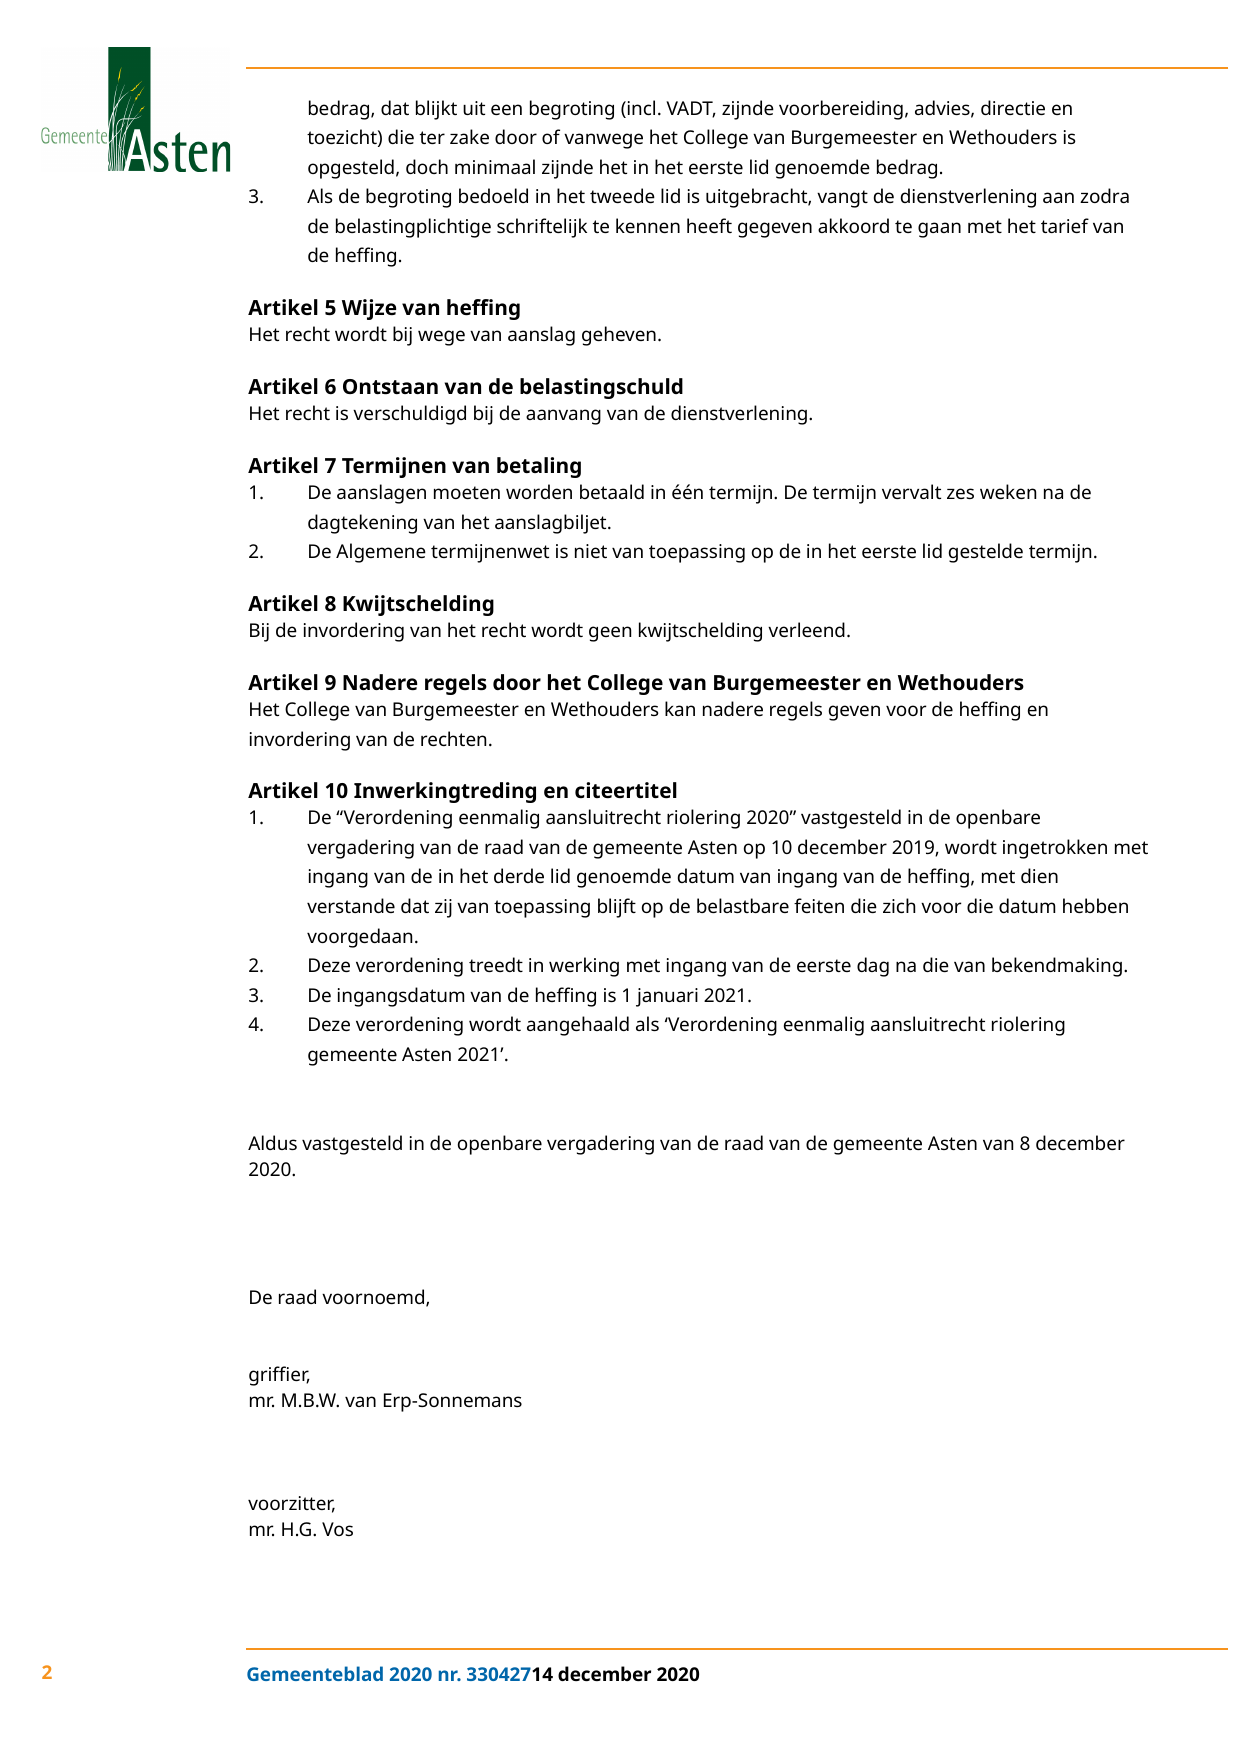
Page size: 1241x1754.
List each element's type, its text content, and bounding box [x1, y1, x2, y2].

list De aanslagen moeten worden betaald in één termijn. De termijn vervalt zes weken na de dagtekening van het aanslagbiljet. [248, 479, 1152, 534]
list De “Verordening eenmalig aansluitrecht riolering 2020” vastgesteld in de openbare vergadering van de raad van de gemeente Asten op 10 december 2019, wordt ingetrokken met ingang van de in het derde lid genoemde datum van ingang van de heffing, met dien verstande dat zij van toepassing blijft op de belastbare feiten die zich voor die datum hebben voorgedaan. [248, 804, 1152, 949]
text Het College van Burgemeester en Wethouders kan nadere regels geven voor de heffing en invordering van de rechten. [248, 696, 1152, 751]
text griffier, [248, 1362, 1152, 1387]
text Artikel 9 Nadere regels door het College van Burgemeester en Wethouders [248, 668, 1152, 696]
text Artikel 8 Kwijtschelding [248, 589, 1152, 617]
text mr. M.B.W. van Erp-Sonnemans [248, 1387, 1152, 1413]
list bedrag, dat blijkt uit een begroting (incl. VADT, zijnde voorbereiding, advies, directie en toezicht) die ter zake door of vanwege het College van Burgemeester en Wethouders is opgesteld, doch minimaal zijnde het in het eerste lid genoemde bedrag. [248, 95, 1152, 180]
text Bij de invordering van het recht wordt geen kwijtschelding verleend. [248, 617, 1152, 643]
text mr. H.G. Vos [248, 1516, 1152, 1542]
list Deze verordening treedt in werking met ingang van de eerste dag na die van bekendmaking. [248, 952, 1152, 978]
list De ingangsdatum van de heffing is 1 januari 2021. [248, 982, 1152, 1008]
text Artikel 6 Ontstaan van de belastingschuld [248, 372, 1152, 400]
text Aldus vastgesteld in de openbare vergadering van de raad van de gemeente Asten van 8 december 2020. [248, 1130, 1152, 1181]
text De raad voornoemd, [248, 1284, 1152, 1310]
text Het recht is verschuldigd bij de aanvang van de dienstverlening. [248, 400, 1152, 426]
list Als de begroting bedoeld in het tweede lid is uitgebracht, vangt de dienstverlening aan zodra de belastingplichtige schriftelijk te kennen heeft gegeven akkoord te gaan met het tarief van de heffing. [248, 183, 1152, 268]
list De Algemene termijnenwet is niet van toepassing op de in het eerste lid gestelde termijn. [248, 538, 1152, 564]
picture [41, 47, 231, 172]
text voorzitter, [248, 1490, 1152, 1516]
text Het recht wordt bij wege van aanslag geheven. [248, 322, 1152, 347]
text Artikel 5 Wijze van heffing [248, 293, 1152, 322]
list Deze verordening wordt aangehaald als ‘Verordening eenmalig aansluitrecht riolering gemeente Asten 2021’. [248, 1012, 1152, 1067]
text Artikel 7 Termijnen van betaling [248, 451, 1152, 479]
text Artikel 10 Inwerkingtreding en citeertitel [248, 776, 1152, 804]
